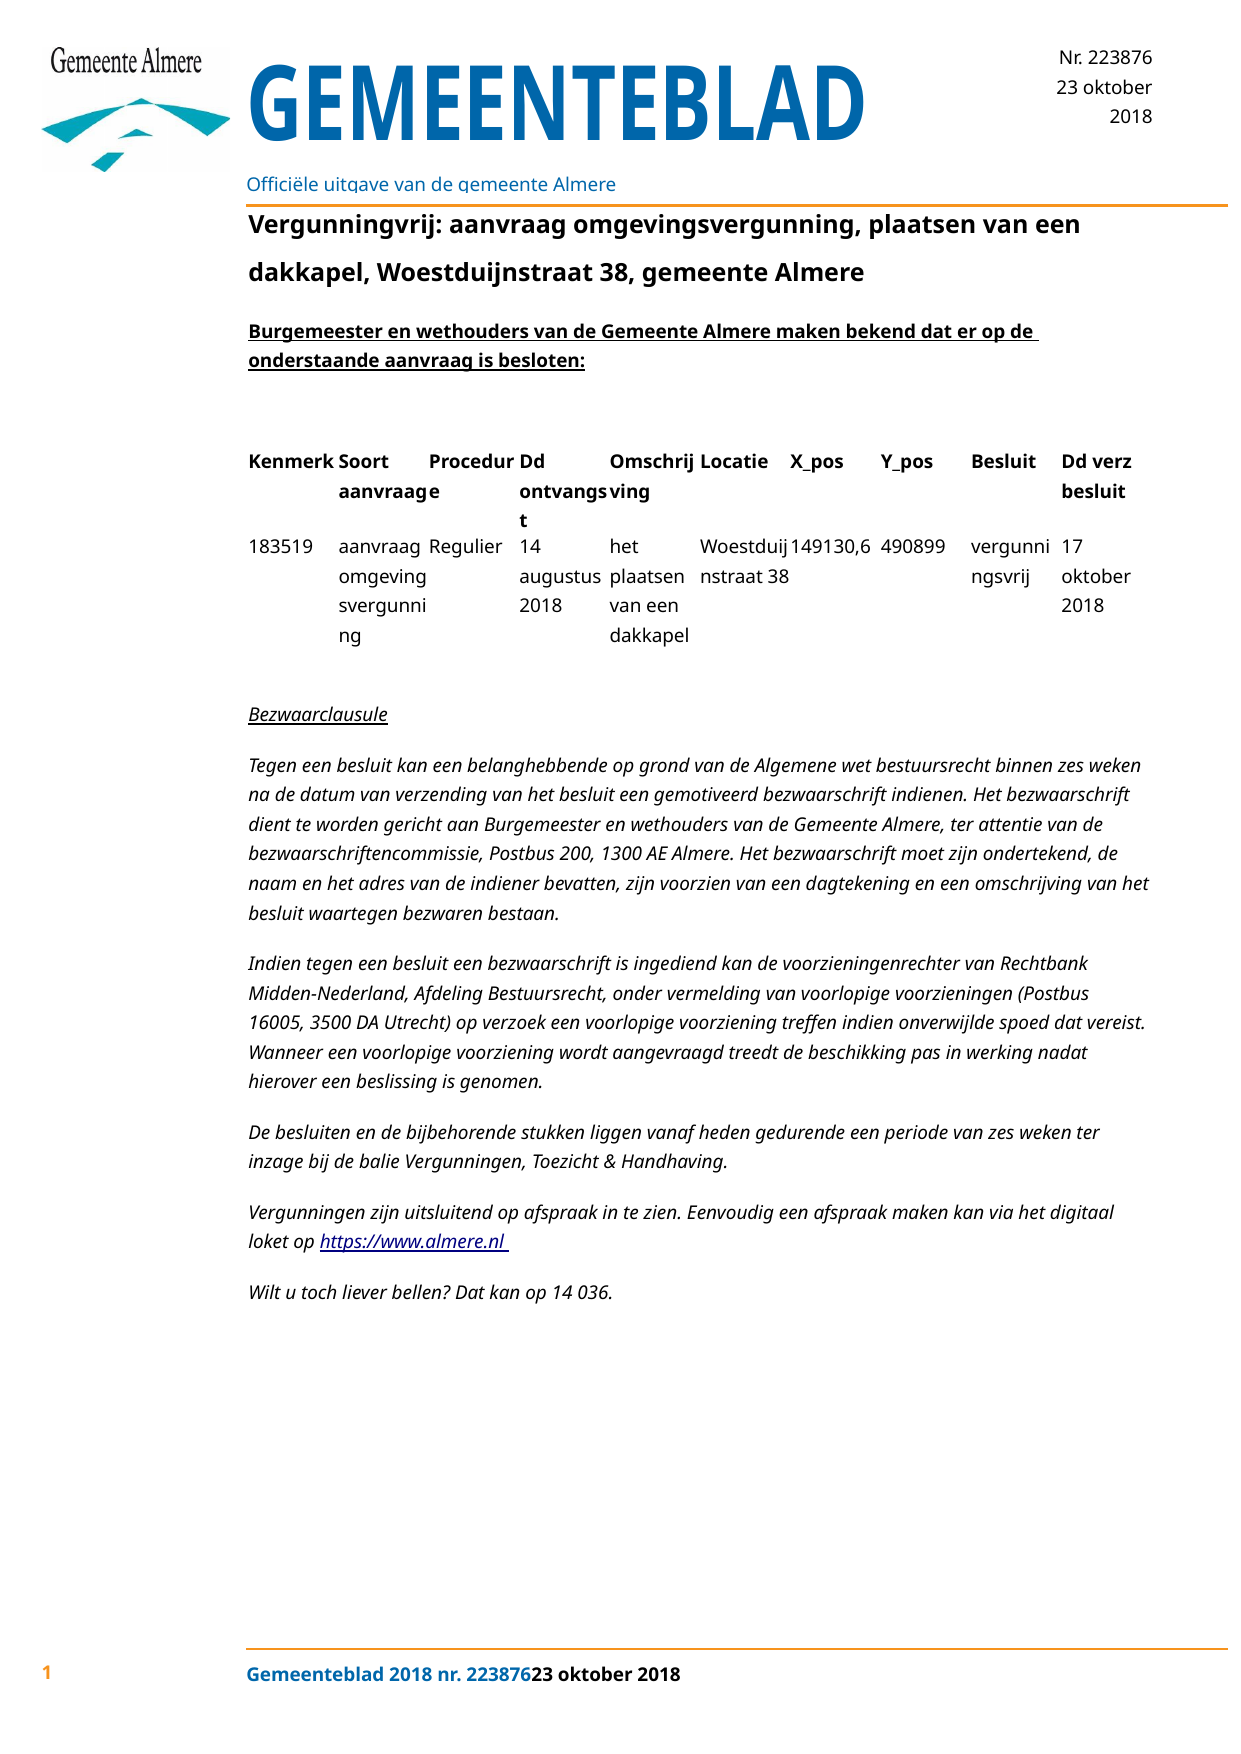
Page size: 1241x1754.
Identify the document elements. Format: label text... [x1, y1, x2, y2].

table_header Omschrijving [609, 449, 700, 533]
text Vergunningvrij: aanvraag omgevingsvergunning, plaatsen van een dakkapel, Woestduijnstraat 38, gemeente Almere [248, 207, 1152, 288]
table_header X_pos [790, 449, 881, 533]
table_header Dd verz besluit [1061, 449, 1152, 533]
table_cell het plaatsen van een dakkapel [609, 533, 700, 648]
table_header Y_pos [881, 449, 971, 533]
text Wilt u toch liever bellen? Dat kan op 14 036. [248, 1279, 1152, 1305]
table_cell Woestduijnstraat 38 [700, 533, 790, 648]
text Tegen een besluit kan een belanghebbende op grond van de Algemene wet bestuursrecht binnen zes weken na de datum van verzending van het besluit een gemotiveerd bezwaarschrift indienen. Het bezwaarschrift dient te worden gericht aan Burgemeester en wethouders van de Gemeente Almere, ter attentie van de bezwaarschriftencommissie, Postbus 200, 1300 AE Almere. Het bezwaarschrift moet zijn ondertekend, de naam en het adres van de indiener bevatten, zijn voorzien van een dagtekening en een omschrijving van het besluit waartegen bezwaren bestaan. [248, 752, 1152, 926]
table_header Kenmerk [248, 449, 338, 533]
table_header Besluit [971, 449, 1061, 533]
table_cell aanvraag omgevingsvergunning [338, 533, 429, 648]
table_header Soort aanvraag [338, 449, 429, 533]
table_header Procedure [429, 449, 519, 533]
table_cell 490899 [881, 533, 971, 648]
table_cell 183519 [248, 533, 338, 648]
text Burgemeester en wethouders van de Gemeente Almere maken bekend dat er op de onderstaande aanvraag is besloten: [248, 318, 1152, 373]
text Indien tegen een besluit een bezwaarschrift is ingediend kan de voorzieningenrechter van Rechtbank Midden-Nederland, Afdeling Bestuursrecht, onder vermelding van voorlopige voorzieningen (Postbus 16005, 3500 DA Utrecht) op verzoek een voorlopige voorziening treffen indien onverwijlde spoed dat vereist. Wanneer een voorlopige voorziening wordt aangevraagd treedt de beschikking pas in werking nadat hierover een beslissing is genomen. [248, 950, 1152, 1094]
table_header Locatie [700, 449, 790, 533]
table_cell 149130,6 [790, 533, 881, 648]
text Vergunningen zijn uitsluitend op afspraak in te zien. Eenvoudig een afspraak maken kan via het digitaal loket op https://www.almere.nl [248, 1199, 1152, 1254]
table_cell 17 oktober 2018 [1061, 533, 1152, 648]
picture [41, 47, 231, 172]
text De besluiten en de bijbehorende stukken liggen vanaf heden gedurende een periode van zes weken ter inzage bij de balie Vergunningen, Toezicht & Handhaving. [248, 1119, 1152, 1174]
table_cell vergunningsvrij [971, 533, 1061, 648]
table_cell Regulier [429, 533, 519, 648]
table_cell 14 augustus 2018 [519, 533, 609, 648]
text Bezwaarclausule [248, 701, 1152, 727]
table_header Dd ontvangst [519, 449, 609, 533]
